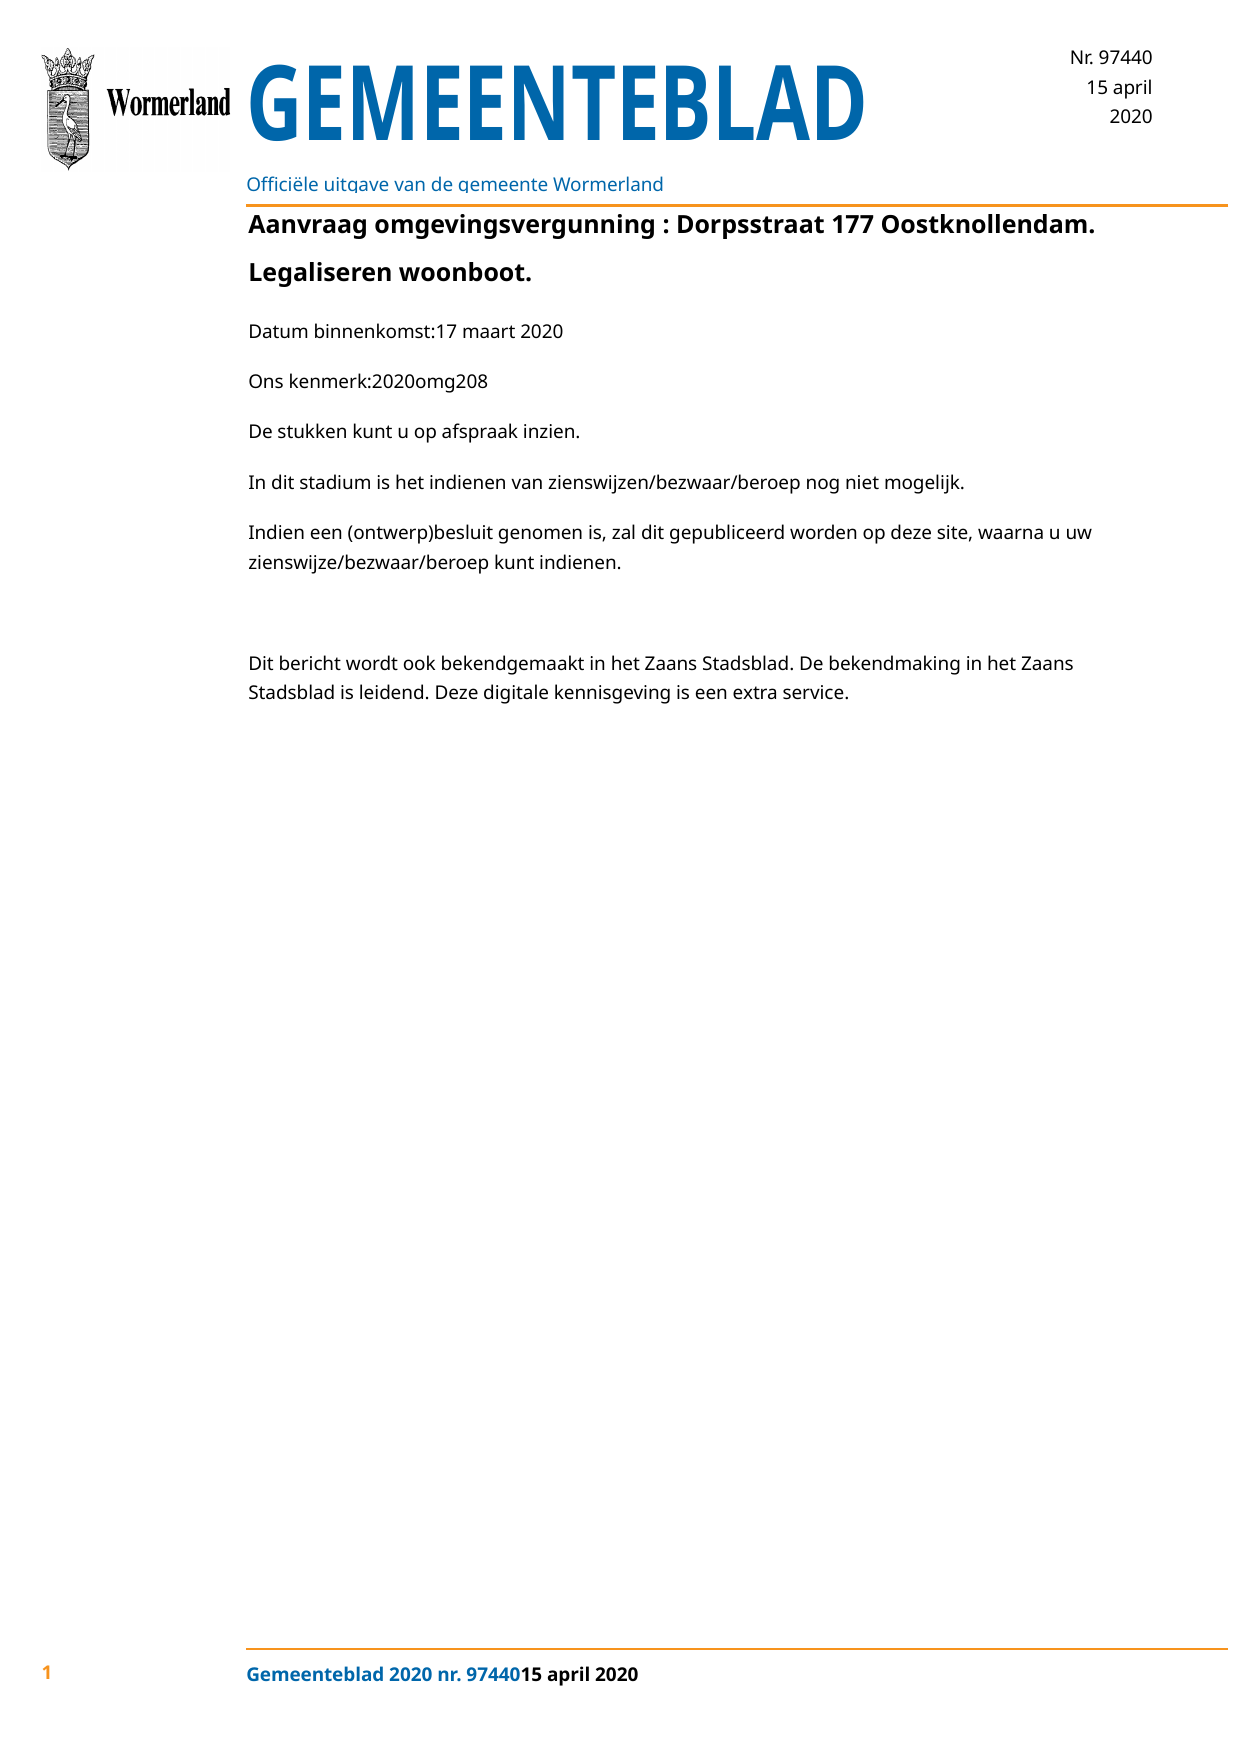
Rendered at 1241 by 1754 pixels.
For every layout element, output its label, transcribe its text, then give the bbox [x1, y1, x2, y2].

text De stukken kunt u op afspraak inzien. [248, 419, 1152, 444]
text Indien een (ontwerp)besluit genomen is, zal dit gepubliceerd worden op deze site, waarna u uw zienswijze/bezwaar/beroep kunt indienen. [248, 519, 1152, 575]
picture [41, 47, 231, 172]
text In dit stadium is het indienen van zienswijzen/bezwaar/beroep nog niet mogelijk. [248, 469, 1152, 495]
text Aanvraag omgevingsvergunning : Dorpsstraat 177 Oostknollendam. Legaliseren woonboot. [248, 207, 1152, 288]
text Dit bericht wordt ook bekendgemaakt in het Zaans Stadsblad. De bekendmaking in het Zaans Stadsblad is leidend. Deze digitale kennisgeving is een extra service. [248, 650, 1152, 705]
text Datum binnenkomst:17 maart 2020 [248, 318, 1152, 344]
text Ons kenmerk:2020omg208 [248, 368, 1152, 394]
